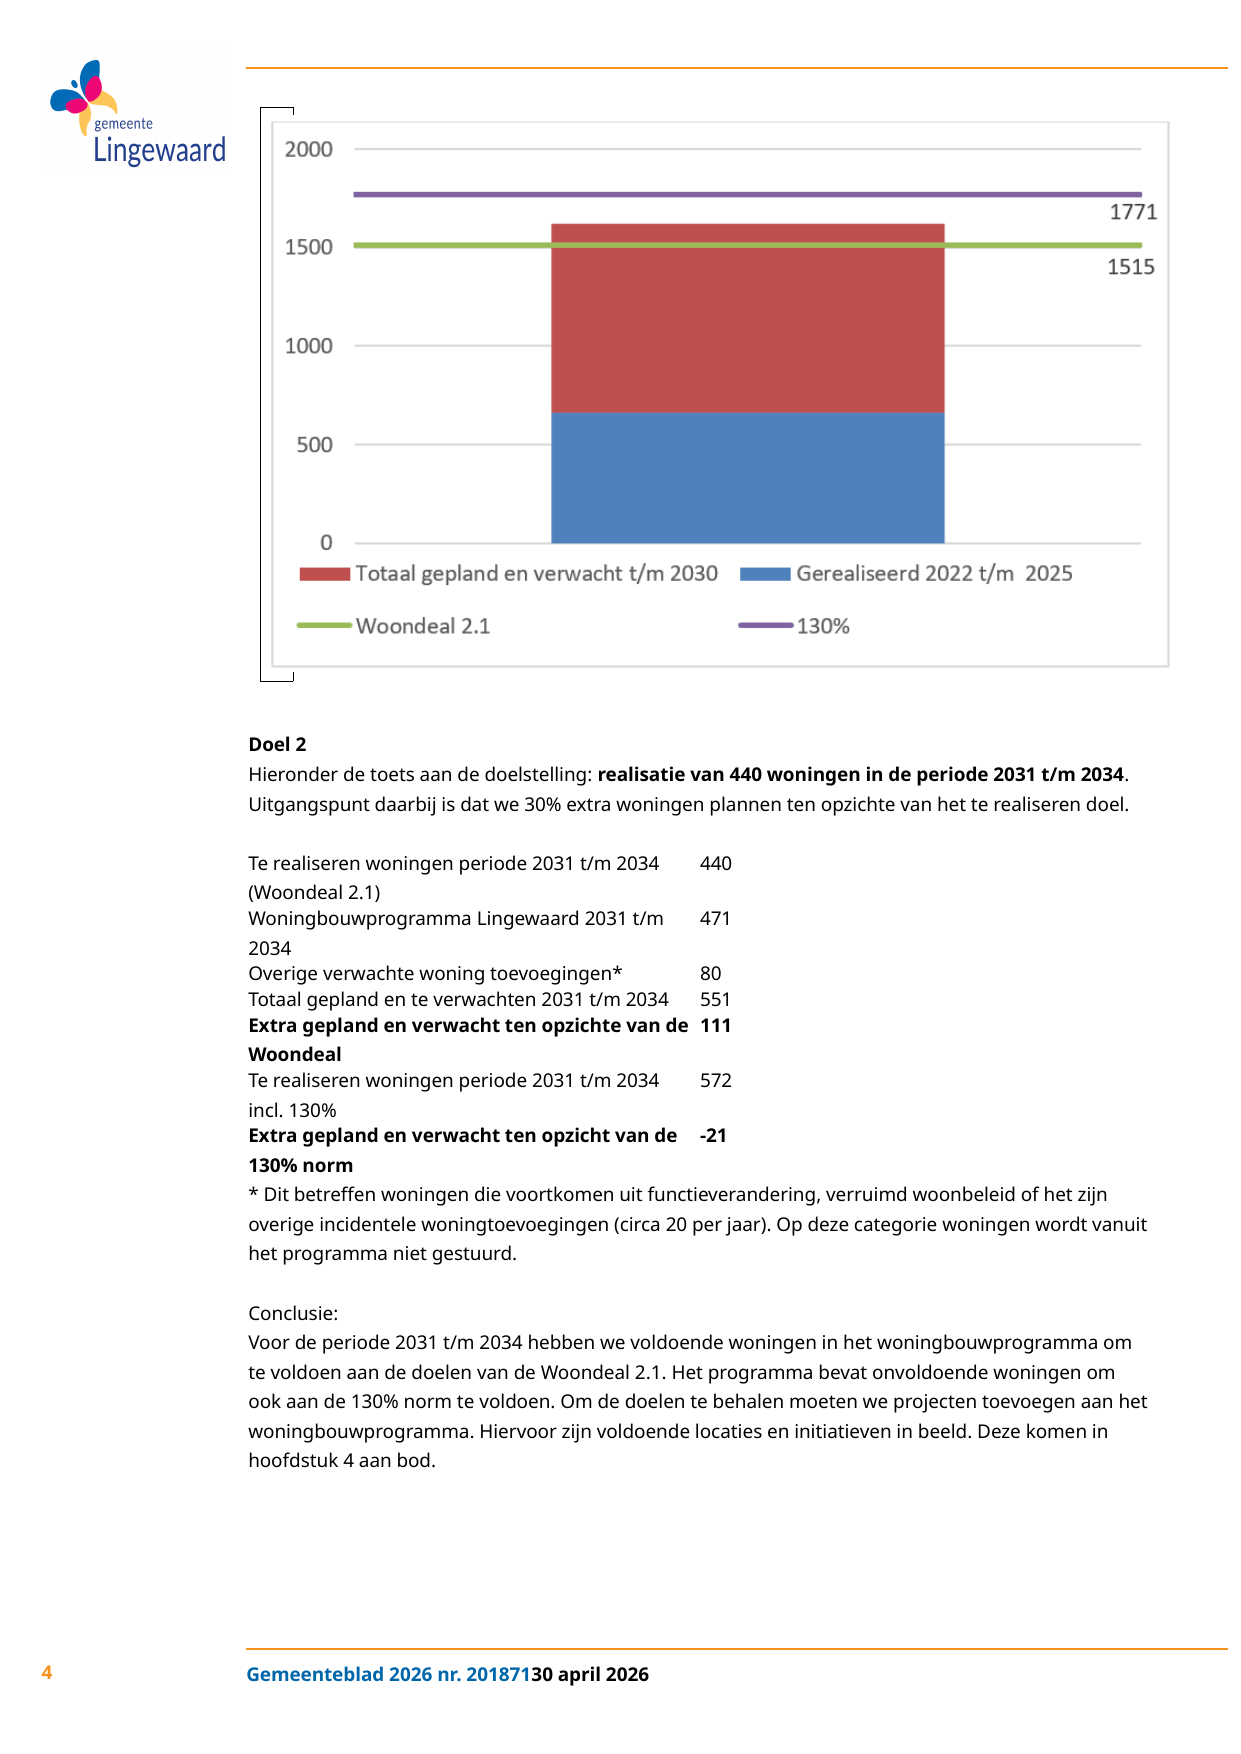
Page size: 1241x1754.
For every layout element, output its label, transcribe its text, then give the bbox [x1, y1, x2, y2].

table_cell 111 [700, 1012, 1152, 1067]
table_cell Overige verwachte woning toevoegingen* [248, 961, 700, 986]
table_cell 572 [700, 1068, 1152, 1123]
table_cell Extra gepland en verwacht ten opzicht van de 130% norm [248, 1123, 700, 1178]
text Doel 2 [248, 732, 1152, 757]
table_cell Te realiseren woningen periode 2031 t/m 2034 incl. 130% [248, 1068, 700, 1123]
table_cell -21 [700, 1123, 1152, 1178]
text Hieronder de toets aan de doelstelling: realisatie van 440 woningen in de periode 2031 t/m 2034. Uitgangspunt daarbij is dat we 30% extra woningen plannen ten opzichte van het te realiseren doel. [248, 761, 1152, 816]
table_header Te realiseren woningen periode 2031 t/m 2034 (Woondeal 2.1) [248, 850, 700, 905]
table_cell Totaal gepland en te verwachten 2031 t/m 2034 [248, 986, 700, 1012]
picture [41, 47, 231, 172]
table_cell 551 [700, 986, 1152, 1012]
table_cell 80 [700, 961, 1152, 986]
table_header Conclusie: Voor de periode 2031 t/m 2034 hebben we voldoende woningen in het woningbouwprogramma om te voldoen aan de doelen van de Woondeal 2.1. Het programma bevat onvoldoende woningen om ook aan de 130% norm te voldoen. Om de doelen te behalen moeten we projecten toevoegen aan het woningbouwprogramma. Hiervoor zijn voldoende locaties en initiatieven in beeld. Deze komen in hoofdstuk 4 aan bod. [248, 1300, 1152, 1473]
table_cell Woningbouwprogramma Lingewaard 2031 t/m 2034 [248, 905, 700, 961]
table_cell Extra gepland en verwacht ten opzichte van de Woondeal [248, 1012, 700, 1067]
picture [268, 115, 1173, 672]
table_header 440 [700, 850, 1152, 905]
text * Dit betreffen woningen die voortkomen uit functieverandering, verruimd woonbeleid of het zijn overige incidentele woningtoevoegingen (circa 20 per jaar). Op deze categorie woningen wordt vanuit het programma niet gestuurd. [248, 1181, 1152, 1266]
table_cell 471 [700, 905, 1152, 961]
